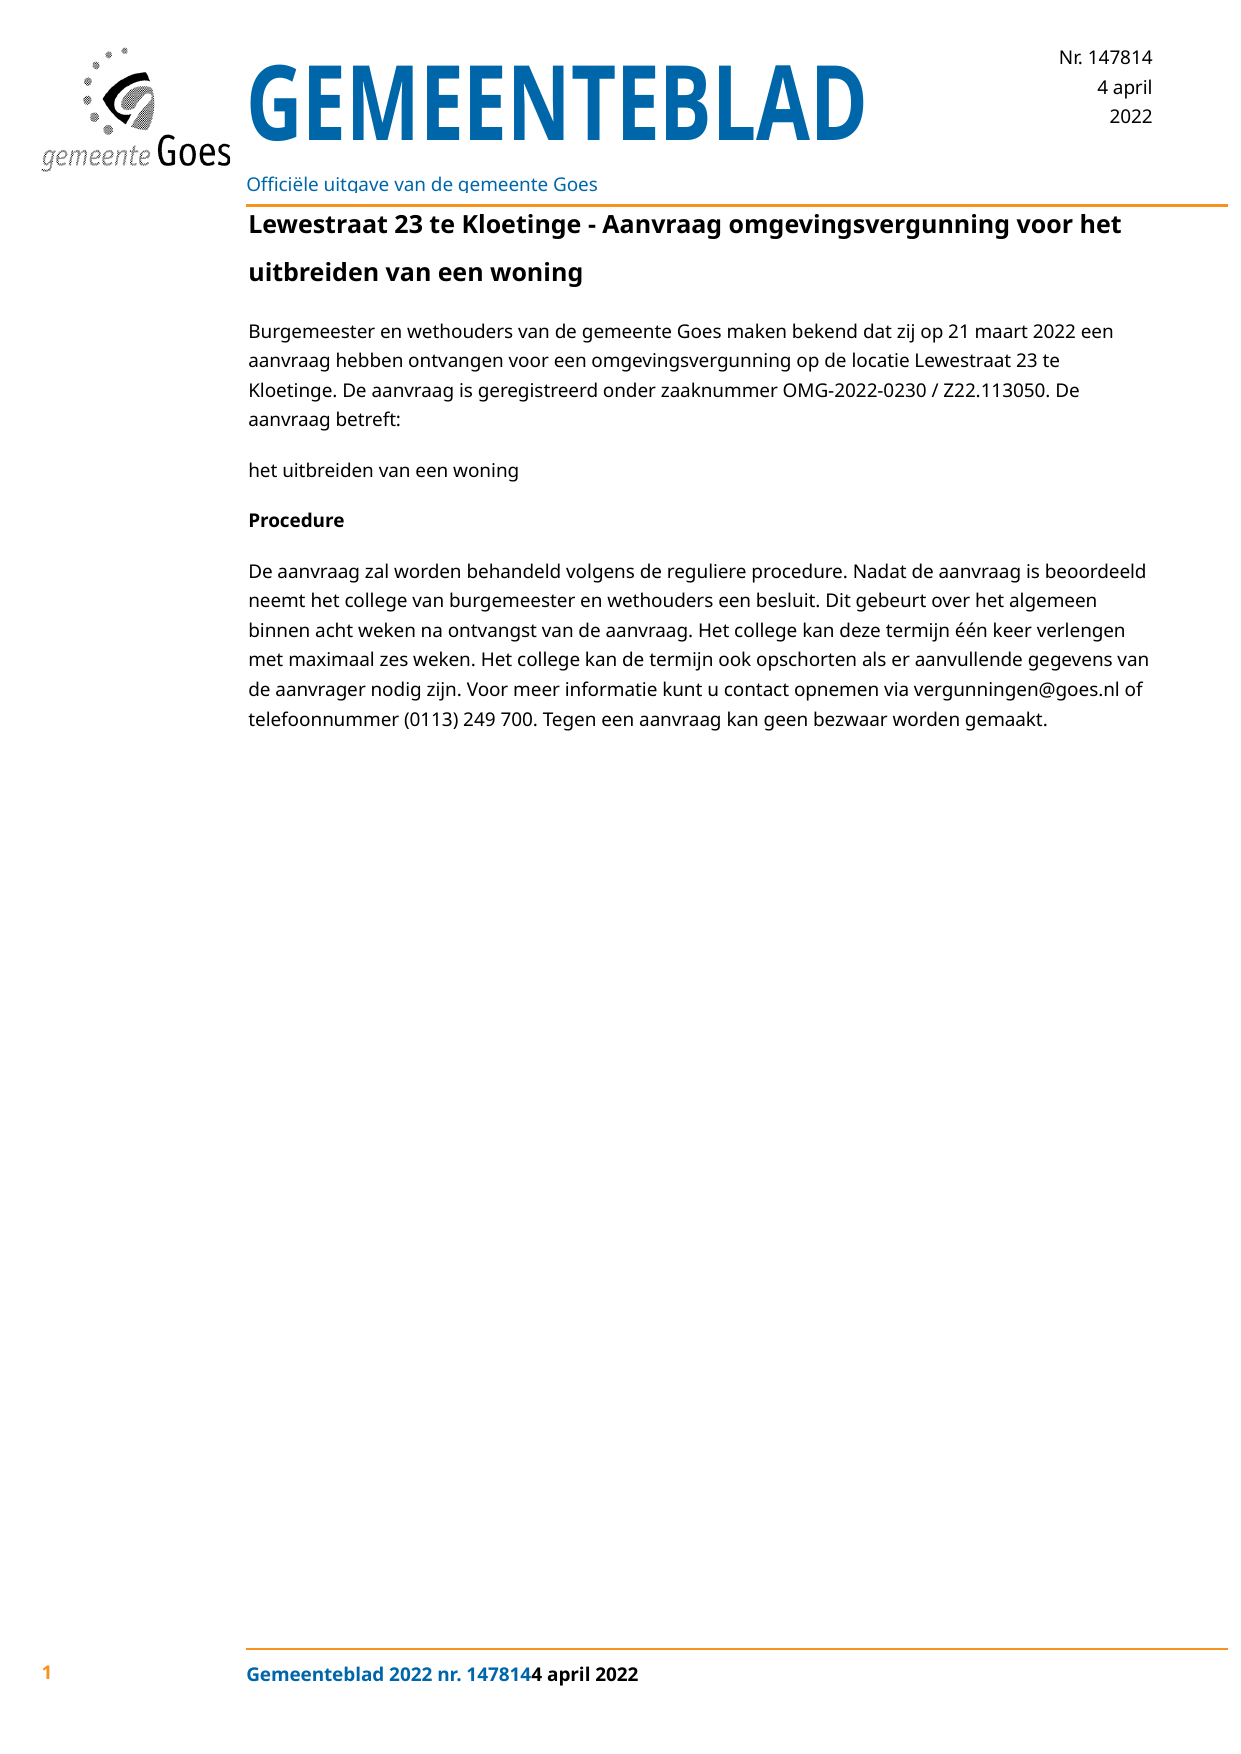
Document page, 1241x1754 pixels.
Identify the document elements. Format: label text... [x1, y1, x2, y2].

text Burgemeester en wethouders van de gemeente Goes maken bekend dat zij op 21 maart 2022 een aanvraag hebben ontvangen voor een omgevingsvergunning op de locatie Lewestraat 23 te Kloetinge. De aanvraag is geregistreerd onder zaaknummer OMG-2022-0230 / Z22.113050. De aanvraag betreft: [248, 318, 1152, 432]
picture [41, 47, 231, 172]
text Lewestraat 23 te Kloetinge - Aanvraag omgevingsvergunning voor het uitbreiden van een woning [248, 207, 1152, 288]
text Procedure [248, 507, 1152, 533]
text De aanvraag zal worden behandeld volgens de reguliere procedure. Nadat de aanvraag is beoordeeld neemt het college van burgemeester en wethouders een besluit. Dit gebeurt over het algemeen binnen acht weken na ontvangst van de aanvraag. Het college kan deze termijn één keer verlengen met maximaal zes weken. Het college kan de termijn ook opschorten als er aanvullende gegevens van de aanvrager nodig zijn. Voor meer informatie kunt u contact opnemen via vergunningen@goes.nl of telefoonnummer (0113) 249 700. Tegen een aanvraag kan geen bezwaar worden gemaakt. [248, 558, 1152, 732]
text het uitbreiden van een woning [248, 457, 1152, 483]
